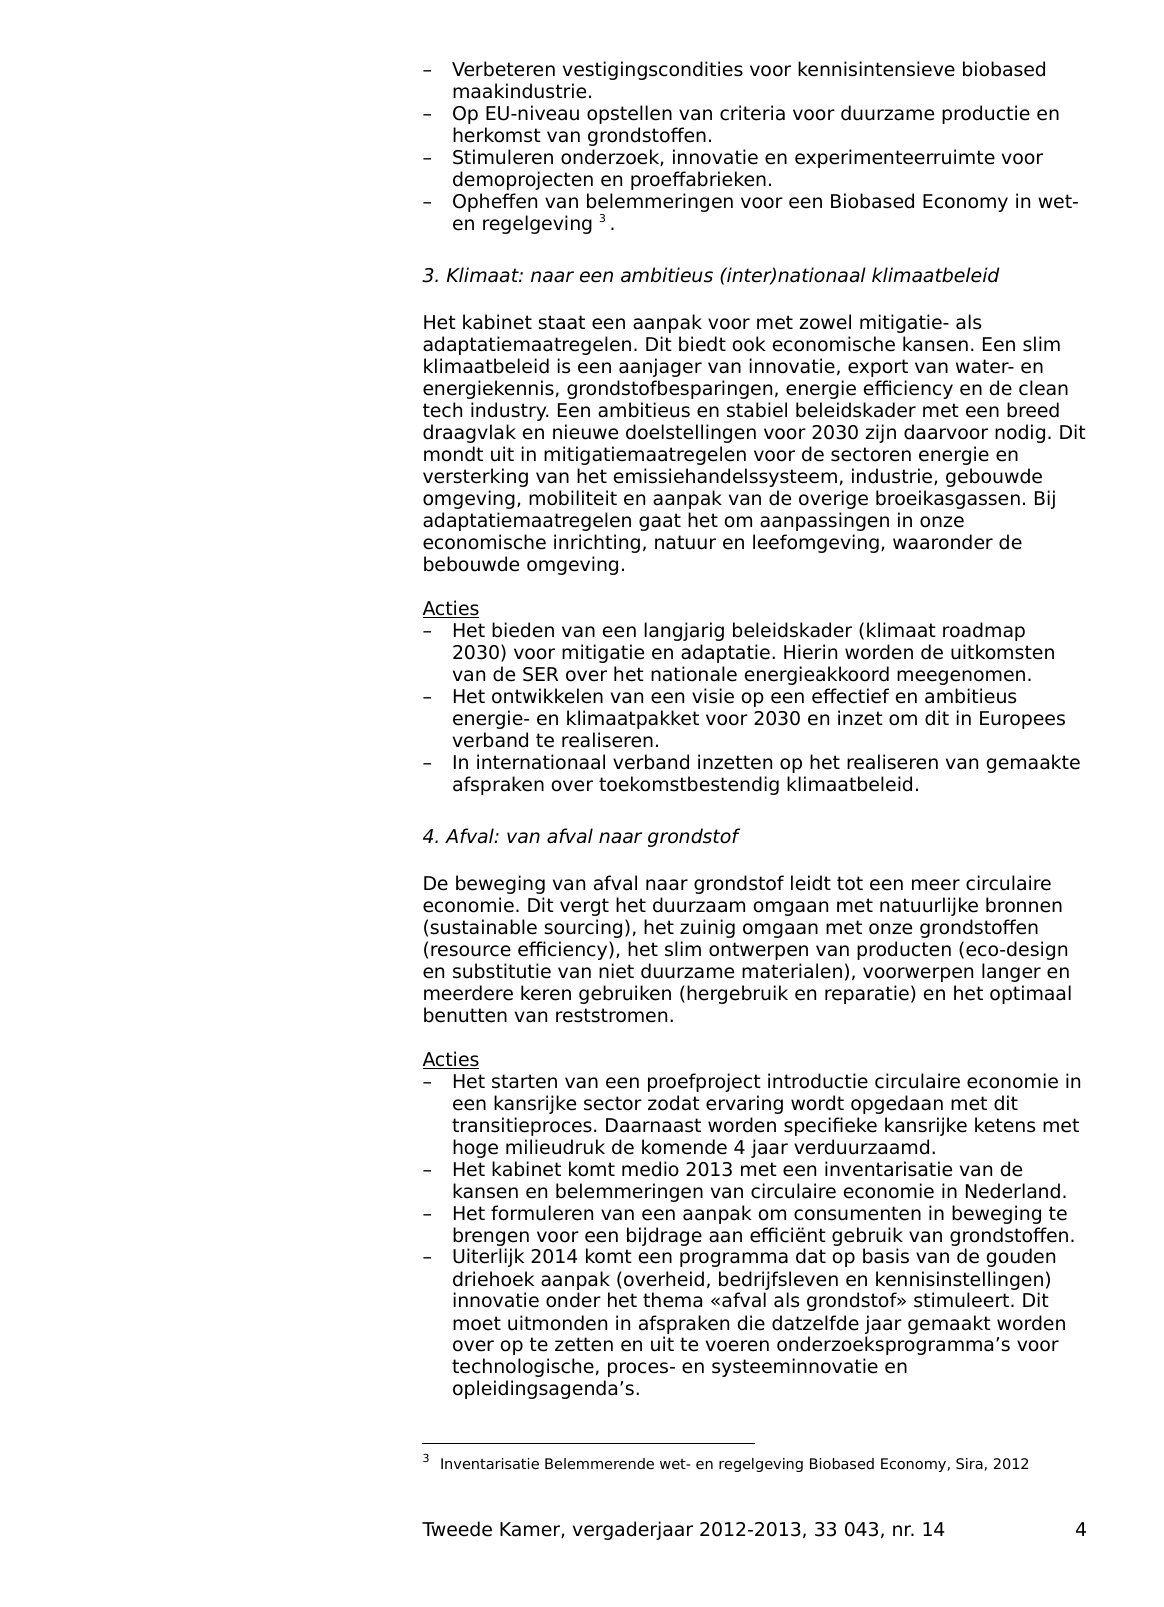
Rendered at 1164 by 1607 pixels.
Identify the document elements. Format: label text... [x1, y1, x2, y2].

text – Het ontwikkelen van een visie op een effectief en ambitieus energie- en klimaatpakket voor 2030 en inzet om dit in Europees verband te realiseren. [422, 686, 1087, 752]
text – Het bieden van een langjarig beleidskader (klimaat roadmap 2030) voor mitigatie en adaptatie. Hierin worden de uitkomsten van de SER over het nationale energieakkoord meegenomen. [422, 620, 1087, 686]
subtitle 3. Klimaat: naar een ambitieus (inter)nationaal klimaatbeleid [422, 265, 1087, 287]
subtitle Acties [422, 598, 1087, 620]
text – Opheffen van belemmeringen voor een Biobased Economy in wet- en regelgeving . [422, 191, 1087, 235]
text Het kabinet staat een aanpak voor met zowel mitigatie- als adaptatiemaatregelen. Dit biedt ook economische kansen. Een slim klimaatbeleid is een aanjager van innovatie, export van water- en energiekennis, grondstofbesparingen, energie efficiency en de clean tech industry. Een ambitieus en stabiel beleidskader met een breed draagvlak en nieuwe doelstellingen voor 2030 zijn daarvoor nodig. Dit mondt uit in mitigatiemaatregelen voor de sectoren energie en versterking van het emissiehandelssysteem, industrie, gebouwde omgeving, mobiliteit en aanpak van de overige broeikasgassen. Bij adaptatiemaatregelen gaat het om aanpassingen in onze economische inrichting, natuur en leefomgeving, waaronder de bebouwde omgeving. [422, 312, 1087, 576]
text – Verbeteren vestigingscondities voor kennisintensieve biobased maakindustrie. [422, 59, 1087, 103]
text – Het starten van een proefproject introductie circulaire economie in een kansrijke sector zodat ervaring wordt opgedaan met dit transitieproces. Daarnaast worden specifieke kansrijke ketens met hoge milieudruk de komende 4 jaar verduurzaamd. [422, 1071, 1087, 1158]
text – Uiterlijk 2014 komt een programma dat op basis van de gouden driehoek aanpak (overheid, bedrijfsleven en kennisinstellingen) innovatie onder het thema «afval als grondstof» stimuleert. Dit moet uitmonden in afspraken die datzelfde jaar gemaakt worden over op te zetten en uit te voeren onderzoeksprogramma’s voor technologische, proces- en systeeminnovatie en opleidingsagenda’s. [422, 1246, 1087, 1400]
text De beweging van afval naar grondstof leidt tot een meer circulaire economie. Dit vergt het duurzaam omgaan met natuurlijke bronnen (sustainable sourcing), het zuinig omgaan met onze grondstoffen (resource efficiency), het slim ontwerpen van producten (eco-design en substitutie van niet duurzame materialen), voorwerpen langer en meerdere keren gebruiken (hergebruik en reparatie) en het optimaal benutten van reststromen. [422, 873, 1087, 1026]
text – Op EU-niveau opstellen van criteria voor duurzame productie en herkomst van grondstoffen. [422, 103, 1087, 147]
text – Het formuleren van een aanpak om consumenten in beweging te brengen voor een bijdrage aan efficiënt gebruik van grondstoffen. [422, 1202, 1087, 1246]
text – Het kabinet komt medio 2013 met een inventarisatie van de kansen en belemmeringen van circulaire economie in Nederland. [422, 1158, 1087, 1202]
text – In internationaal verband inzetten op het realiseren van gemaakte afspraken over toekomstbestendig klimaatbeleid. [422, 752, 1087, 796]
subtitle Acties [422, 1049, 1087, 1071]
text Inventarisatie Belemmerende wet- en regelgeving Biobased Economy, Sira, 2012 [422, 1452, 1087, 1474]
text – Stimuleren onderzoek, innovatie en experimenteerruimte voor demoprojecten en proeffabrieken. [422, 147, 1087, 191]
subtitle 4. Afval: van afval naar grondstof [422, 826, 1087, 848]
